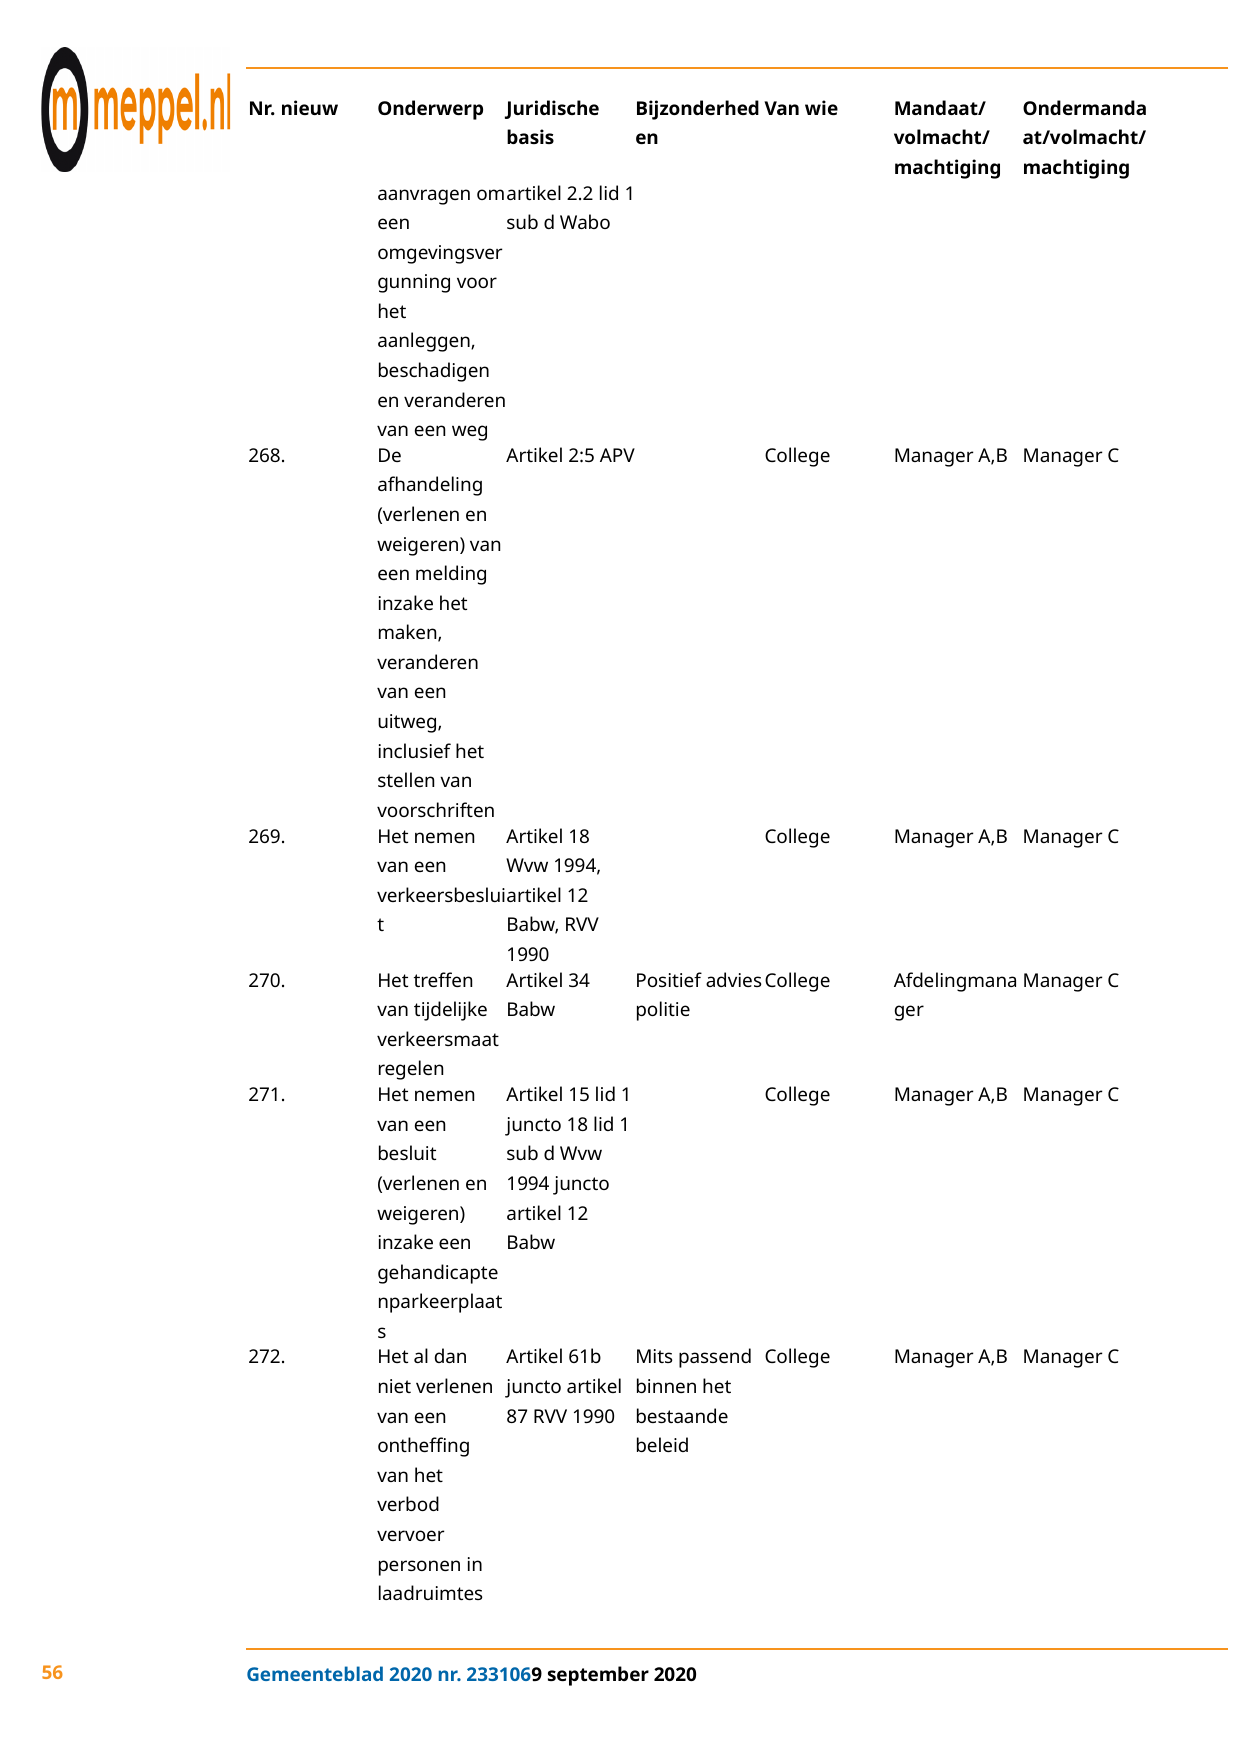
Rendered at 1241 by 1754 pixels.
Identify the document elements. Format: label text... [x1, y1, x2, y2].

table_cell [248, 180, 377, 442]
table_cell Manager C [1023, 823, 1152, 967]
table_cell [635, 1081, 764, 1344]
table_cell Het nemen van een verkeersbesluit [377, 823, 506, 967]
table_cell Artikel 61b juncto artikel 87 RVV 1990 [506, 1344, 635, 1606]
table_cell Artikel 18 Wvw 1994, artikel 12 Babw, RVV 1990 [506, 823, 635, 967]
table_cell Manager A,B [894, 442, 1022, 823]
table_cell Manager A,B [894, 1344, 1022, 1606]
table_cell Artikel 15 lid 1 juncto 18 lid 1 sub d Wvw 1994 juncto artikel 12 Babw [506, 1081, 635, 1344]
table_cell Positief advies politie [635, 967, 764, 1081]
table_cell Manager C [1023, 1344, 1152, 1606]
table_cell Manager A,B [894, 1081, 1022, 1344]
table_cell Manager A,B [894, 823, 1022, 967]
table_cell Artikel 2:5 APV [506, 442, 635, 823]
table_cell College [764, 442, 893, 823]
table_cell [248, 967, 377, 1081]
table_cell [248, 1344, 377, 1606]
table_cell [248, 1081, 377, 1344]
table_cell Artikel 34 Babw [506, 967, 635, 1081]
table_cell [894, 180, 1022, 442]
table_cell College [764, 1344, 893, 1606]
table_cell [635, 823, 764, 967]
table_header Ondermandaat/volmacht/ machtiging [1023, 95, 1152, 180]
table_header Nr. nieuw [248, 95, 377, 180]
table_cell College [764, 1081, 893, 1344]
table_cell Het al dan niet verlenen van een ontheffing van het verbod vervoer personen in laadruimtes [377, 1344, 506, 1606]
table_cell Het nemen van een besluit (verlenen en weigeren) inzake een gehandicaptenparkeerplaats [377, 1081, 506, 1344]
table_header Van wie [764, 95, 893, 180]
table_cell [248, 823, 377, 967]
table_cell Manager C [1023, 442, 1152, 823]
table_cell [635, 180, 764, 442]
table_header Juridische basis [506, 95, 635, 180]
table_cell College [764, 967, 893, 1081]
table_cell [635, 442, 764, 823]
table_cell College [764, 823, 893, 967]
table_cell Mits passend binnen het bestaande beleid [635, 1344, 764, 1606]
table_header Mandaat/volmacht/machtiging [894, 95, 1022, 180]
table_cell Manager C [1023, 1081, 1152, 1344]
table_cell [764, 180, 893, 442]
table_cell [248, 442, 377, 823]
table_header Bijzonderheden [635, 95, 764, 180]
table_cell Afdelingmanager [894, 967, 1022, 1081]
table_cell artikel 2.2 lid 1 sub d Wabo [506, 180, 635, 442]
table_cell Manager C [1023, 967, 1152, 1081]
table_header Onderwerp [377, 95, 506, 180]
table_cell De afhandeling (verlenen en weigeren) van een melding inzake het maken, veranderen van een uitweg, inclusief het stellen van voorschriften [377, 442, 506, 823]
table_cell [1023, 180, 1152, 442]
table_cell Het treffen van tijdelijke verkeersmaatregelen [377, 967, 506, 1081]
table_cell aanvragen om een omgevingsvergunning voor het aanleggen, beschadigen en veranderen van een weg [377, 180, 506, 442]
picture [41, 47, 231, 172]
